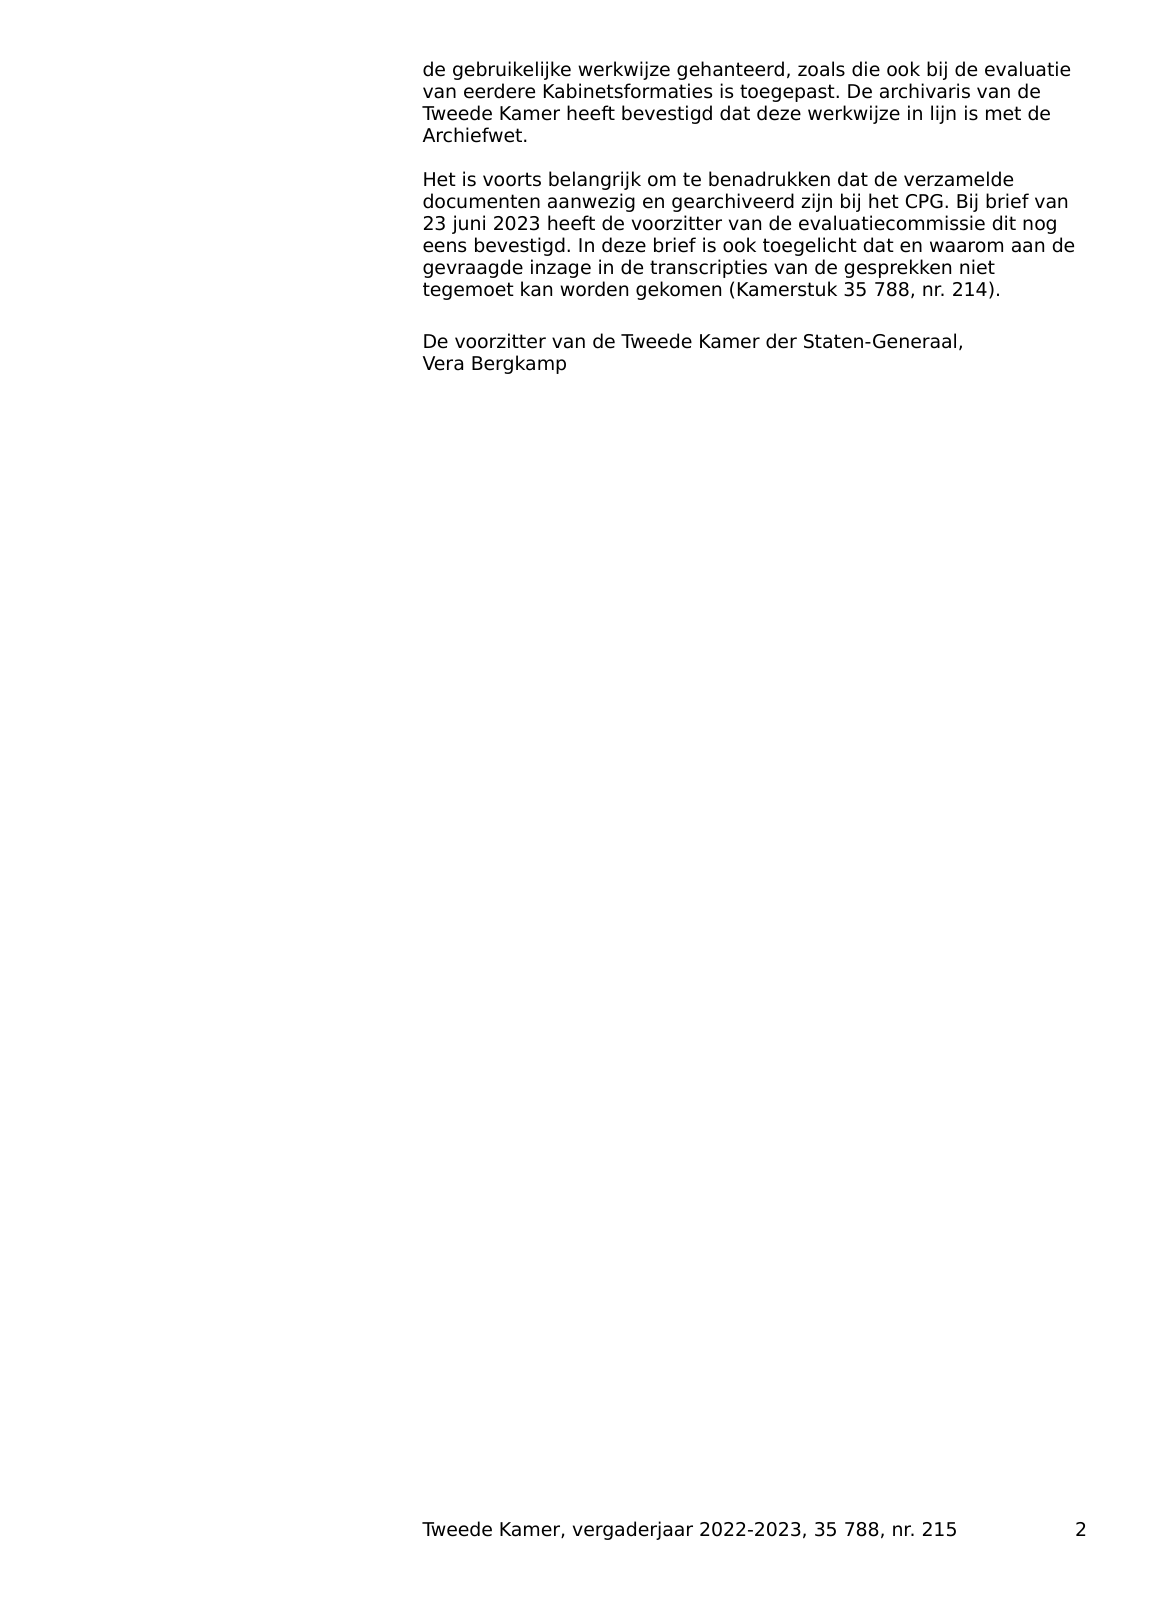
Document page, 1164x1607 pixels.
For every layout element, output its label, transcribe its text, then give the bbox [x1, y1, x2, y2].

text De voorzitter van de Tweede Kamer der Staten-Generaal, Vera Bergkamp [422, 331, 1087, 375]
text Het is voorts belangrijk om te benadrukken dat de verzamelde documenten aanwezig en gearchiveerd zijn bij het CPG. Bij brief van 23 juni 2023 heeft de voorzitter van de evaluatiecommissie dit nog eens bevestigd. In deze brief is ook toegelicht dat en waarom aan de gevraagde inzage in de transcripties van de gesprekken niet tegemoet kan worden gekomen (Kamerstuk 35 788, nr. 214). [422, 169, 1087, 301]
text de gebruikelijke werkwijze gehanteerd, zoals die ook bij de evaluatie van eerdere Kabinetsformaties is toegepast. De archivaris van de Tweede Kamer heeft bevestigd dat deze werkwijze in lijn is met de Archiefwet. [422, 59, 1087, 147]
